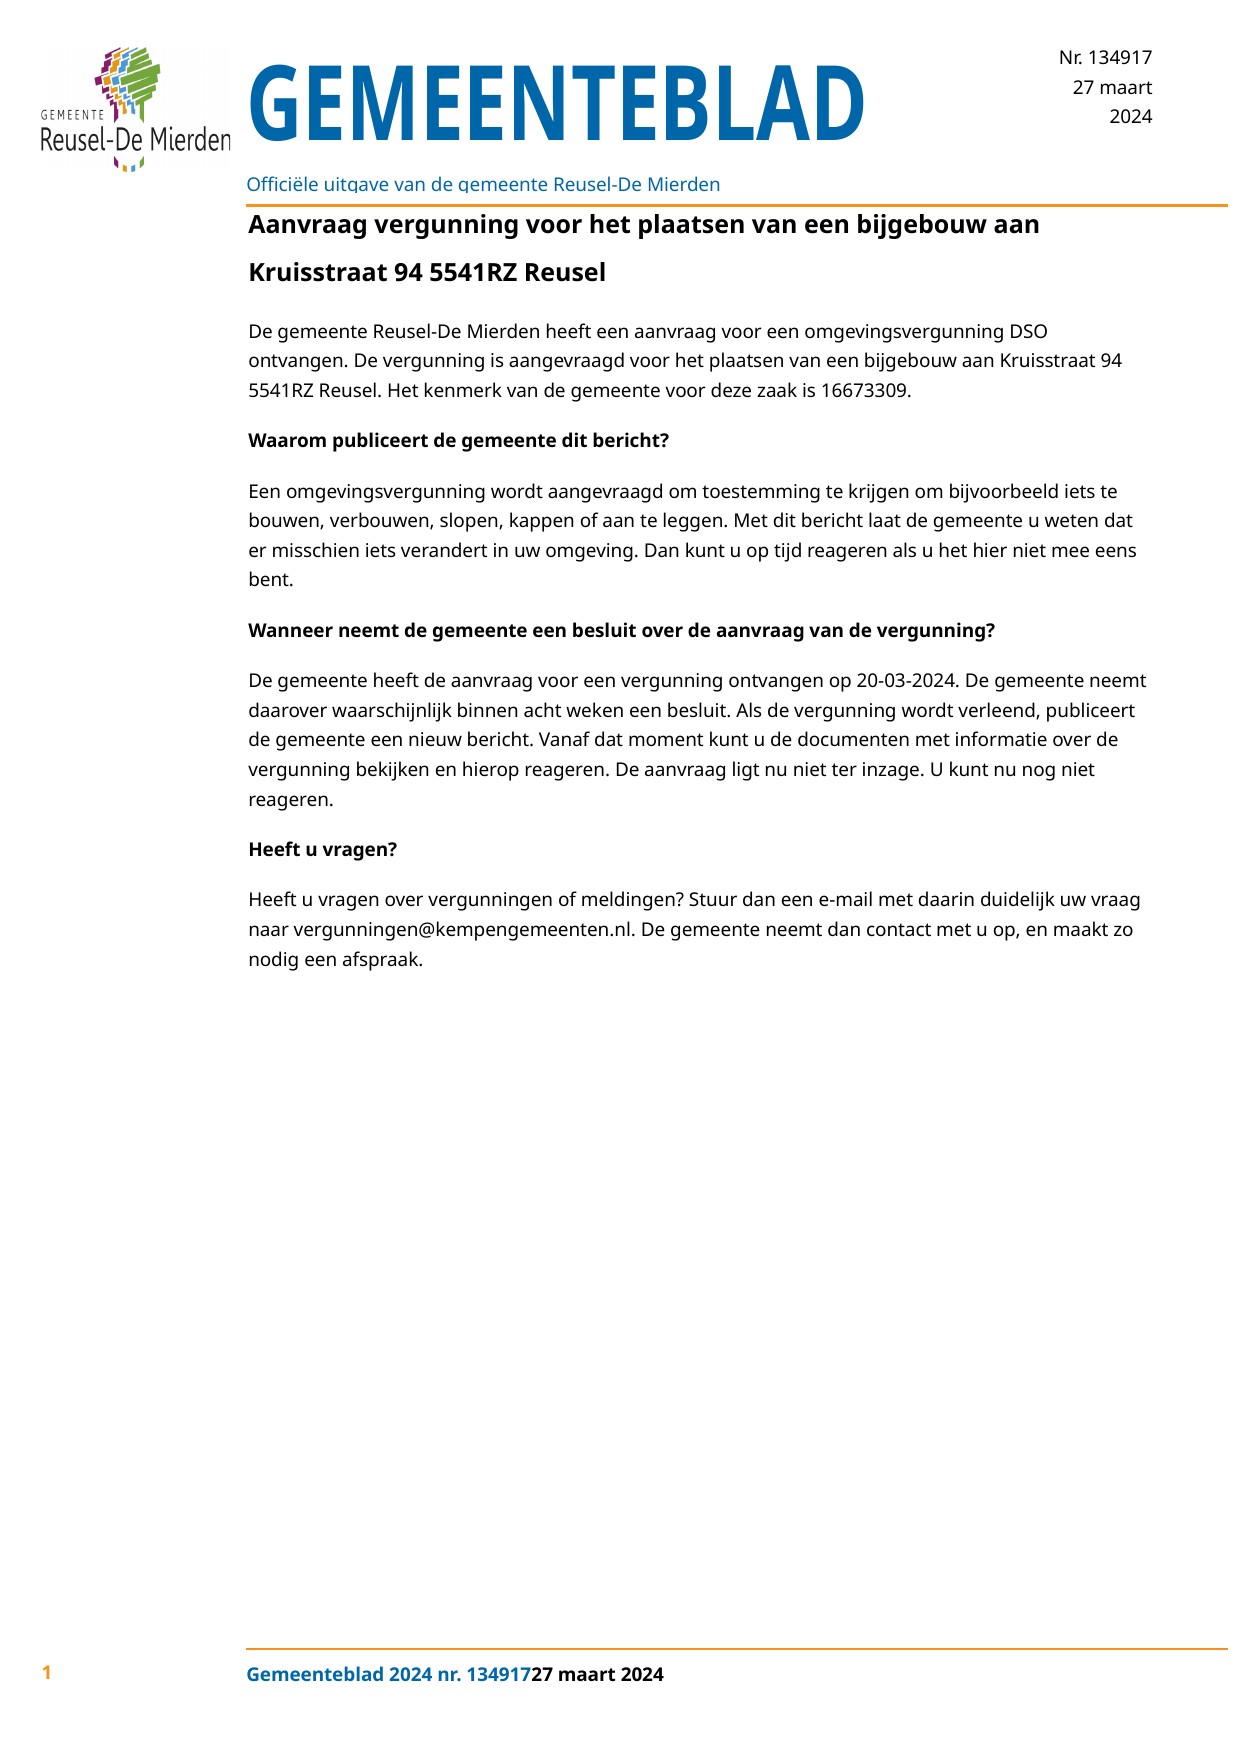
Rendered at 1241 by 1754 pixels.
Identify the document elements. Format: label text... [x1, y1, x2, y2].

text Wanneer neemt de gemeente een besluit over de aanvraag van de vergunning? [248, 617, 1152, 643]
text De gemeente heeft de aanvraag voor een vergunning ontvangen op 20-03-2024. De gemeente neemt daarover waarschijnlijk binnen acht weken een besluit. Als de vergunning wordt verleend, publiceert de gemeente een nieuw bericht. Vanaf dat moment kunt u de documenten met informatie over de vergunning bekijken en hierop reageren. De aanvraag ligt nu niet ter inzage. U kunt nu nog niet reageren. [248, 667, 1152, 812]
text Een omgevingsvergunning wordt aangevraagd om toestemming te krijgen om bijvoorbeeld iets te bouwen, verbouwen, slopen, kappen of aan te leggen. Met dit bericht laat de gemeente u weten dat er misschien iets verandert in uw omgeving. Dan kunt u op tijd reageren als u het hier niet mee eens bent. [248, 478, 1152, 592]
text De gemeente Reusel-De Mierden heeft een aanvraag voor een omgevingsvergunning DSO ontvangen. De vergunning is aangevraagd voor het plaatsen van een bijgebouw aan Kruisstraat 94 5541RZ Reusel. Het kenmerk van de gemeente voor deze zaak is 16673309. [248, 318, 1152, 403]
text Heeft u vragen? [248, 836, 1152, 862]
picture [41, 47, 231, 172]
text Heeft u vragen over vergunningen of meldingen? Stuur dan een e-mail met daarin duidelijk uw vraag naar vergunningen@kempengemeenten.nl. De gemeente neemt dan contact met u op, en maakt zo nodig een afspraak. [248, 887, 1152, 972]
text Aanvraag vergunning voor het plaatsen van een bijgebouw aan Kruisstraat 94 5541RZ Reusel [248, 207, 1152, 288]
text Waarom publiceert de gemeente dit bericht? [248, 427, 1152, 453]
